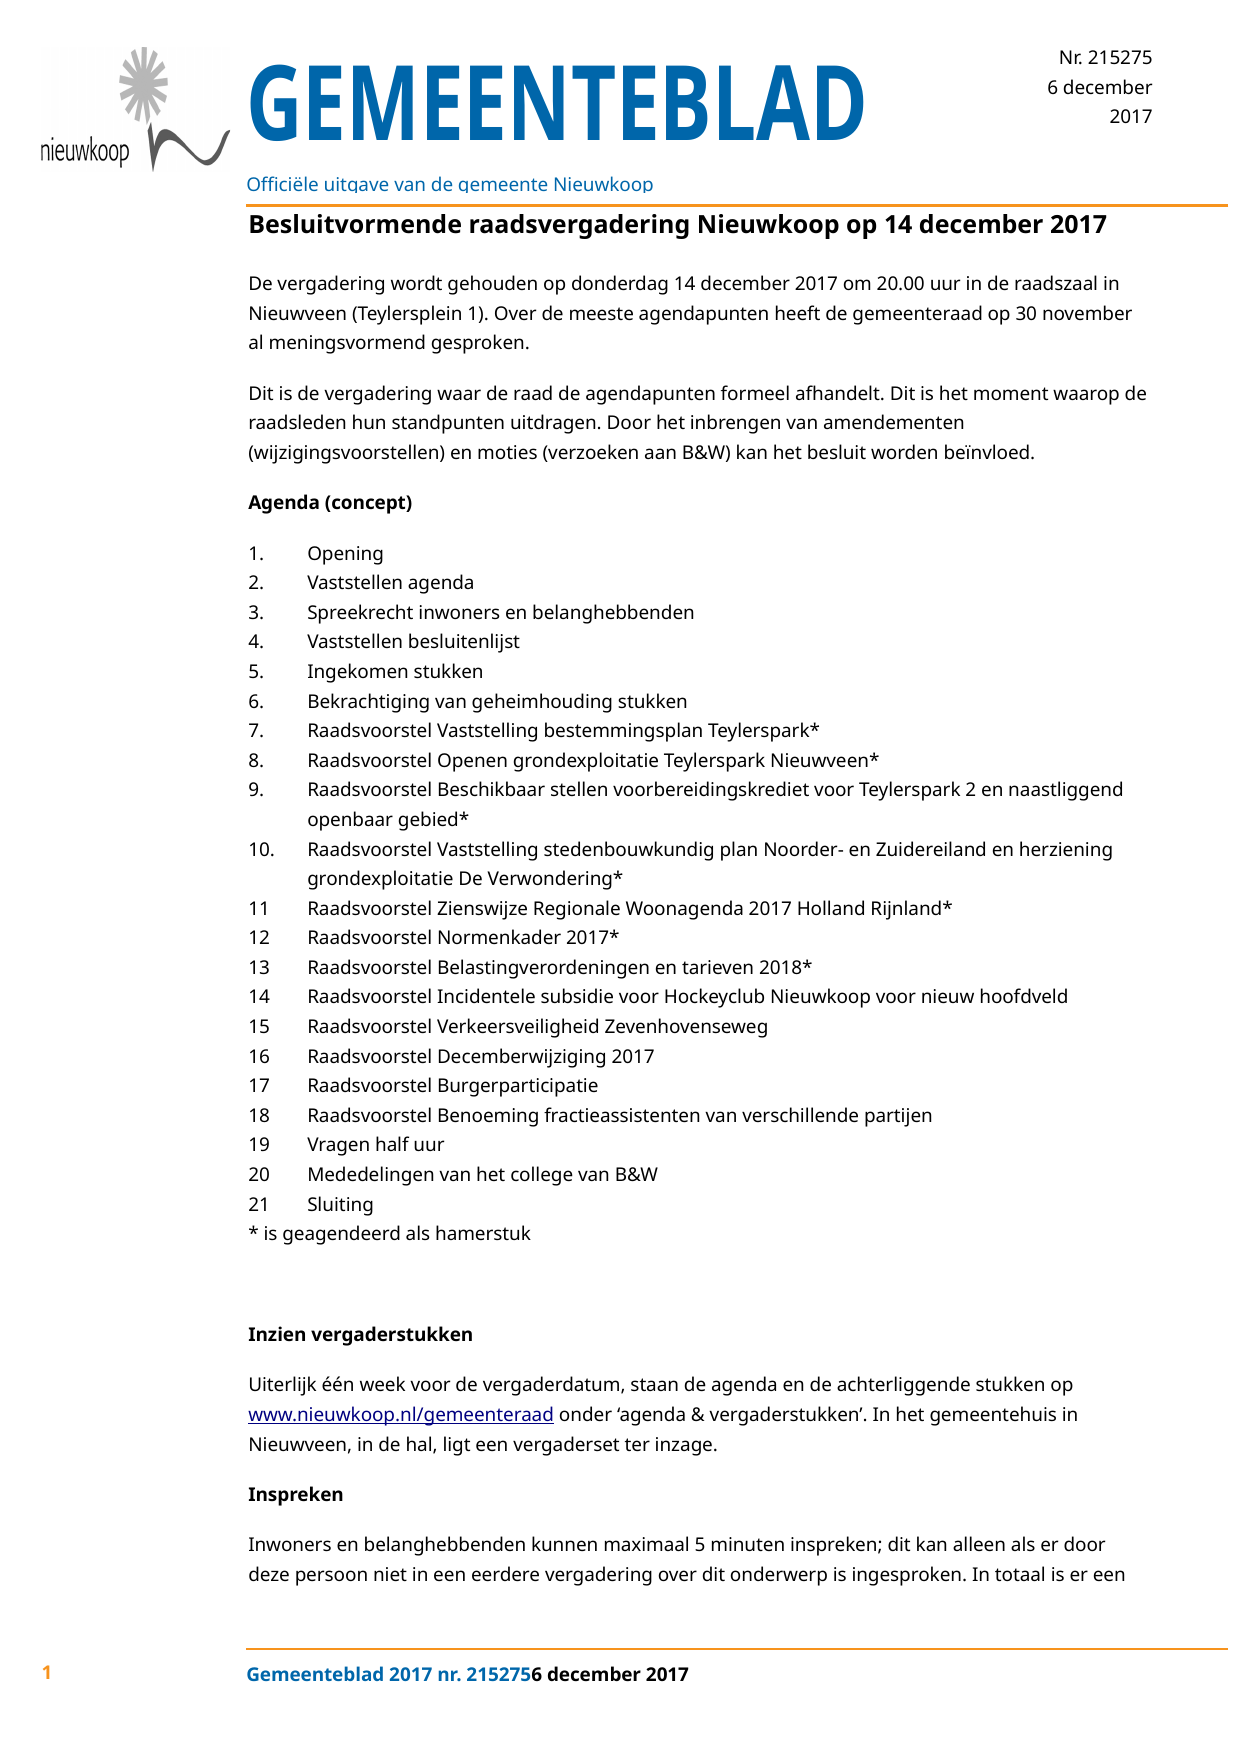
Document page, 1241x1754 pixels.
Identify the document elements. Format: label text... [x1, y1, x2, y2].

list Raadsvoorstel Vaststelling bestemmingsplan Teylerspark* [248, 717, 1152, 743]
list Raadsvoorstel Openen grondexploitatie Teylerspark Nieuwveen* [248, 747, 1152, 773]
list Raadsvoorstel Beschikbaar stellen voorbereidingskrediet voor Teylerspark 2 en naastliggend openbaar gebied* [248, 777, 1152, 832]
list Sluiting [248, 1191, 1152, 1216]
text Inspreken [248, 1481, 1152, 1507]
text Inzien vergaderstukken [248, 1321, 1152, 1347]
list Raadsvoorstel Vaststelling stedenbouwkundig plan Noorder- en Zuidereiland en herziening grondexploitatie De Verwondering* [248, 836, 1152, 891]
list Raadsvoorstel Benoeming fractieassistenten van verschillende partijen [248, 1102, 1152, 1128]
list Opening [248, 540, 1152, 566]
text Inwoners en belanghebbenden kunnen maximaal 5 minuten inspreken; dit kan alleen als er door deze persoon niet in een eerdere vergadering over dit onderwerp is ingesproken. In totaal is er een [248, 1532, 1152, 1587]
list Vragen half uur [248, 1132, 1152, 1157]
list Raadsvoorstel Normenkader 2017* [248, 924, 1152, 950]
list Bekrachtiging van geheimhouding stukken [248, 688, 1152, 713]
list Raadsvoorstel Incidentele subsidie voor Hockeyclub Nieuwkoop voor nieuw hoofdveld [248, 984, 1152, 1009]
list Ingekomen stukken [248, 658, 1152, 684]
list Vaststellen besluitenlijst [248, 629, 1152, 654]
text De vergadering wordt gehouden op donderdag 14 december 2017 om 20.00 uur in de raadszaal in Nieuwveen (Teylersplein 1). Over de meeste agendapunten heeft de gemeenteraad op 30 november al meningsvormend gesproken. [248, 270, 1152, 355]
list Raadsvoorstel Zienswijze Regionale Woonagenda 2017 Holland Rijnland* [248, 895, 1152, 921]
picture [41, 47, 231, 172]
list Vaststellen agenda [248, 569, 1152, 595]
list Mededelingen van het college van B&W [248, 1161, 1152, 1187]
list Raadsvoorstel Verkeersveiligheid Zevenhovenseweg [248, 1013, 1152, 1039]
text * is geagendeerd als hamerstuk [248, 1220, 1152, 1246]
list Raadsvoorstel Burgerparticipatie [248, 1072, 1152, 1098]
list Raadsvoorstel Belastingverordeningen en tarieven 2018* [248, 954, 1152, 980]
list Spreekrecht inwoners en belanghebbenden [248, 599, 1152, 625]
text Besluitvormende raadsvergadering Nieuwkoop op 14 december 2017 [248, 207, 1152, 241]
text Dit is de vergadering waar de raad de agendapunten formeel afhandelt. Dit is het moment waarop de raadsleden hun standpunten uitdragen. Door het inbrengen van amendementen (wijzigingsvoorstellen) en moties (verzoeken aan B&W) kan het besluit worden beïnvloed. [248, 380, 1152, 465]
text Uiterlijk één week voor de vergaderdatum, staan de agenda en de achterliggende stukken op www.nieuwkoop.nl/gemeenteraad onder ‘agenda & vergaderstukken’. In het gemeentehuis in Nieuwveen, in de hal, ligt een vergaderset ter inzage. [248, 1372, 1152, 1456]
list Raadsvoorstel Decemberwijziging 2017 [248, 1043, 1152, 1068]
text Agenda (concept) [248, 489, 1152, 515]
